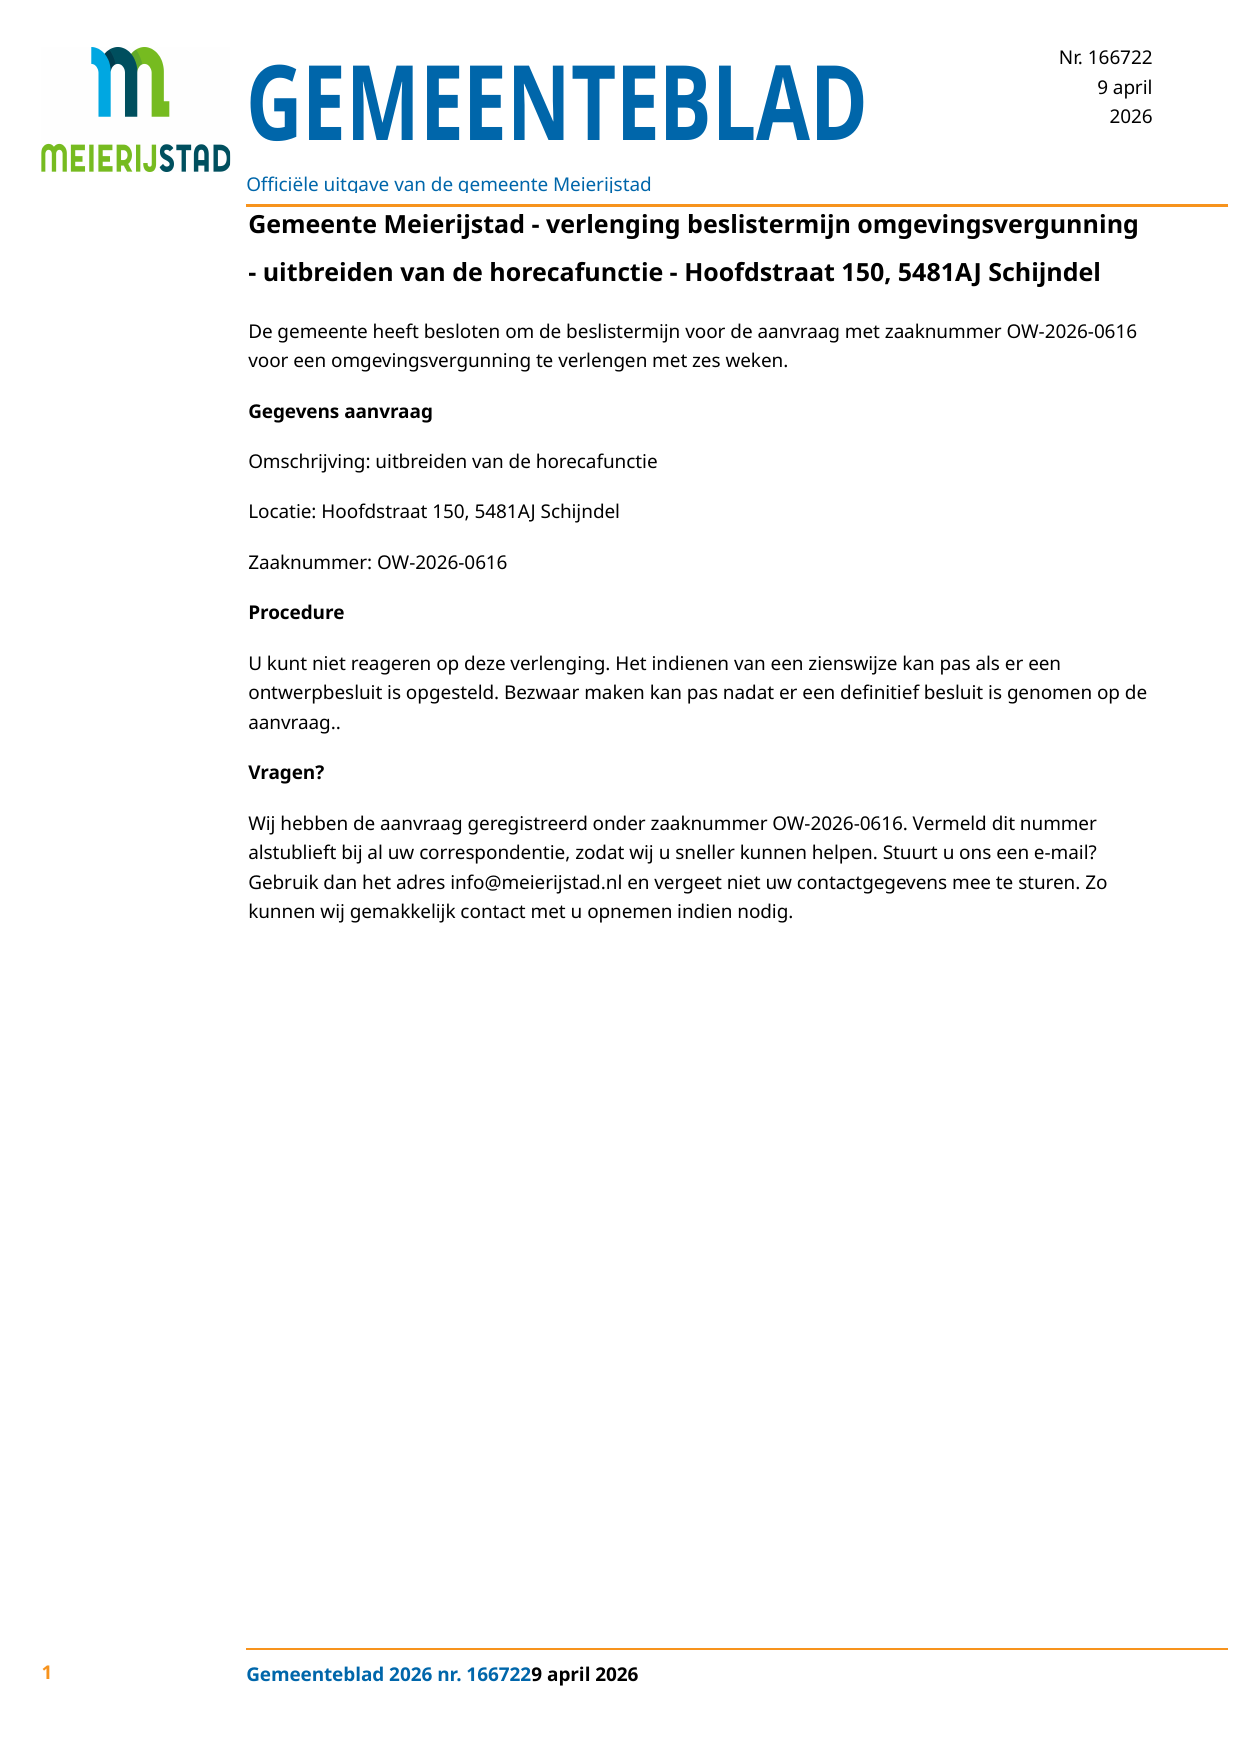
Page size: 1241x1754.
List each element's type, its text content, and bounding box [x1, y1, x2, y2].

text Vragen? [248, 759, 1152, 785]
text Gemeente Meierijstad - verlenging beslistermijn omgevingsvergunning - uitbreiden van de horecafunctie - Hoofdstraat 150, 5481AJ Schijndel [248, 207, 1152, 288]
text Omschrijving: uitbreiden van de horecafunctie [248, 448, 1152, 474]
text Gegevens aanvraag [248, 398, 1152, 424]
text De gemeente heeft besloten om de beslistermijn voor de aanvraag met zaaknummer OW-2026-0616 voor een omgevingsvergunning te verlengen met zes weken. [248, 318, 1152, 373]
text Wij hebben de aanvraag geregistreerd onder zaaknummer OW-2026-0616. Vermeld dit nummer alstublieft bij al uw correspondentie, zodat wij u sneller kunnen helpen. Stuurt u ons een e-mail? Gebruik dan het adres info@meierijstad.nl en vergeet niet uw contactgegevens mee te sturen. Zo kunnen wij gemakkelijk contact met u opnemen indien nodig. [248, 810, 1152, 924]
text U kunt niet reageren op deze verlenging. Het indienen van een zienswijze kan pas als er een ontwerpbesluit is opgesteld. Bezwaar maken kan pas nadat er een definitief besluit is genomen op de aanvraag.. [248, 650, 1152, 735]
text Locatie: Hoofdstraat 150, 5481AJ Schijndel [248, 499, 1152, 524]
text Zaaknummer: OW-2026-0616 [248, 549, 1152, 575]
text Procedure [248, 599, 1152, 625]
picture [41, 47, 231, 172]
